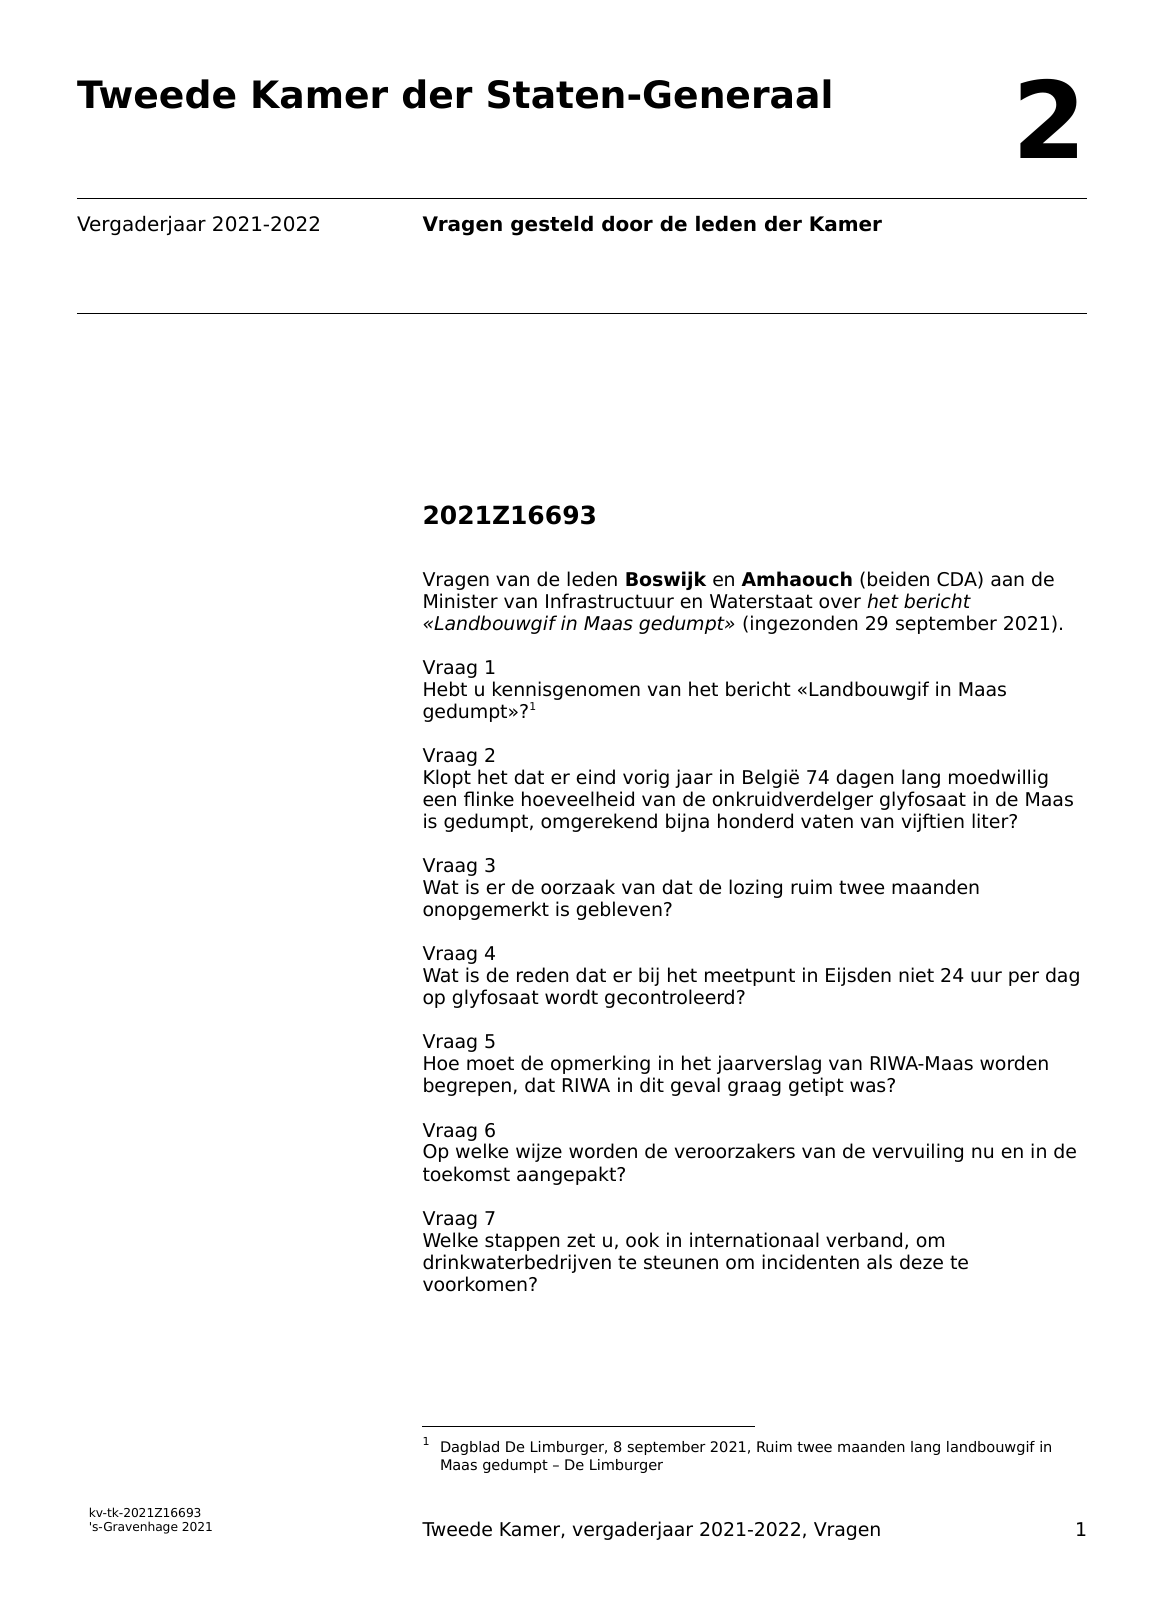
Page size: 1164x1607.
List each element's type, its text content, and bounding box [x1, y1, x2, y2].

text Vraag 5 [422, 1031, 1087, 1053]
table_cell Vragen gesteld door de leden der Kamer [422, 199, 1087, 313]
text Wat is de reden dat er bij het meetpunt in Eijsden niet 24 uur per dag op glyfosaat wordt gecontroleerd? [422, 965, 1087, 1009]
table_header 2 [886, 59, 1087, 198]
text Vraag 6 [422, 1119, 1087, 1141]
text Vraag 1 [422, 657, 1087, 679]
table_header Tweede Kamer der Staten-Generaal [77, 59, 886, 198]
text 's-Gravenhage 2021 [88, 1520, 323, 1534]
text Vraag 7 [422, 1208, 1087, 1229]
text kv-tk-2021Z16693 [88, 1506, 323, 1520]
text Welke stappen zet u, ook in internationaal verband, om drinkwaterbedrijven te steunen om incidenten als deze te voorkomen? [422, 1229, 1087, 1296]
text Dagblad De Limburger, 8 september 2021, Ruim twee maanden lang landbouwgif in Maas gedumpt – De Limburger [422, 1435, 1087, 1474]
text 2021Z16693 [422, 501, 1087, 531]
text Hoe moet de opmerking in het jaarverslag van RIWA-Maas worden begrepen, dat RIWA in dit geval graag getipt was? [422, 1053, 1087, 1097]
text Vraag 4 [422, 943, 1087, 965]
text Op welke wijze worden de veroorzakers van de vervuiling nu en in de toekomst aangepakt? [422, 1141, 1087, 1185]
text Vraag 2 [422, 745, 1087, 767]
text Hebt u kennisgenomen van het bericht «Landbouwgif in Maas gedumpt»? [422, 679, 1087, 723]
text Wat is er de oorzaak van dat de lozing ruim twee maanden onopgemerkt is gebleven? [422, 877, 1087, 921]
table_cell Vergaderjaar 2021-2022 [77, 199, 422, 313]
text Vraag 3 [422, 855, 1087, 877]
text Vragen van de leden Boswijk en Amhaouch (beiden CDA) aan de Minister van Infrastructuur en Waterstaat over het bericht «Landbouwgif in Maas gedumpt» (ingezonden 29 september 2021). [422, 569, 1087, 635]
text Klopt het dat er eind vorig jaar in België 74 dagen lang moedwillig een flinke hoeveelheid van de onkruidverdelger glyfosaat in de Maas is gedumpt, omgerekend bijna honderd vaten van vijftien liter? [422, 767, 1087, 833]
